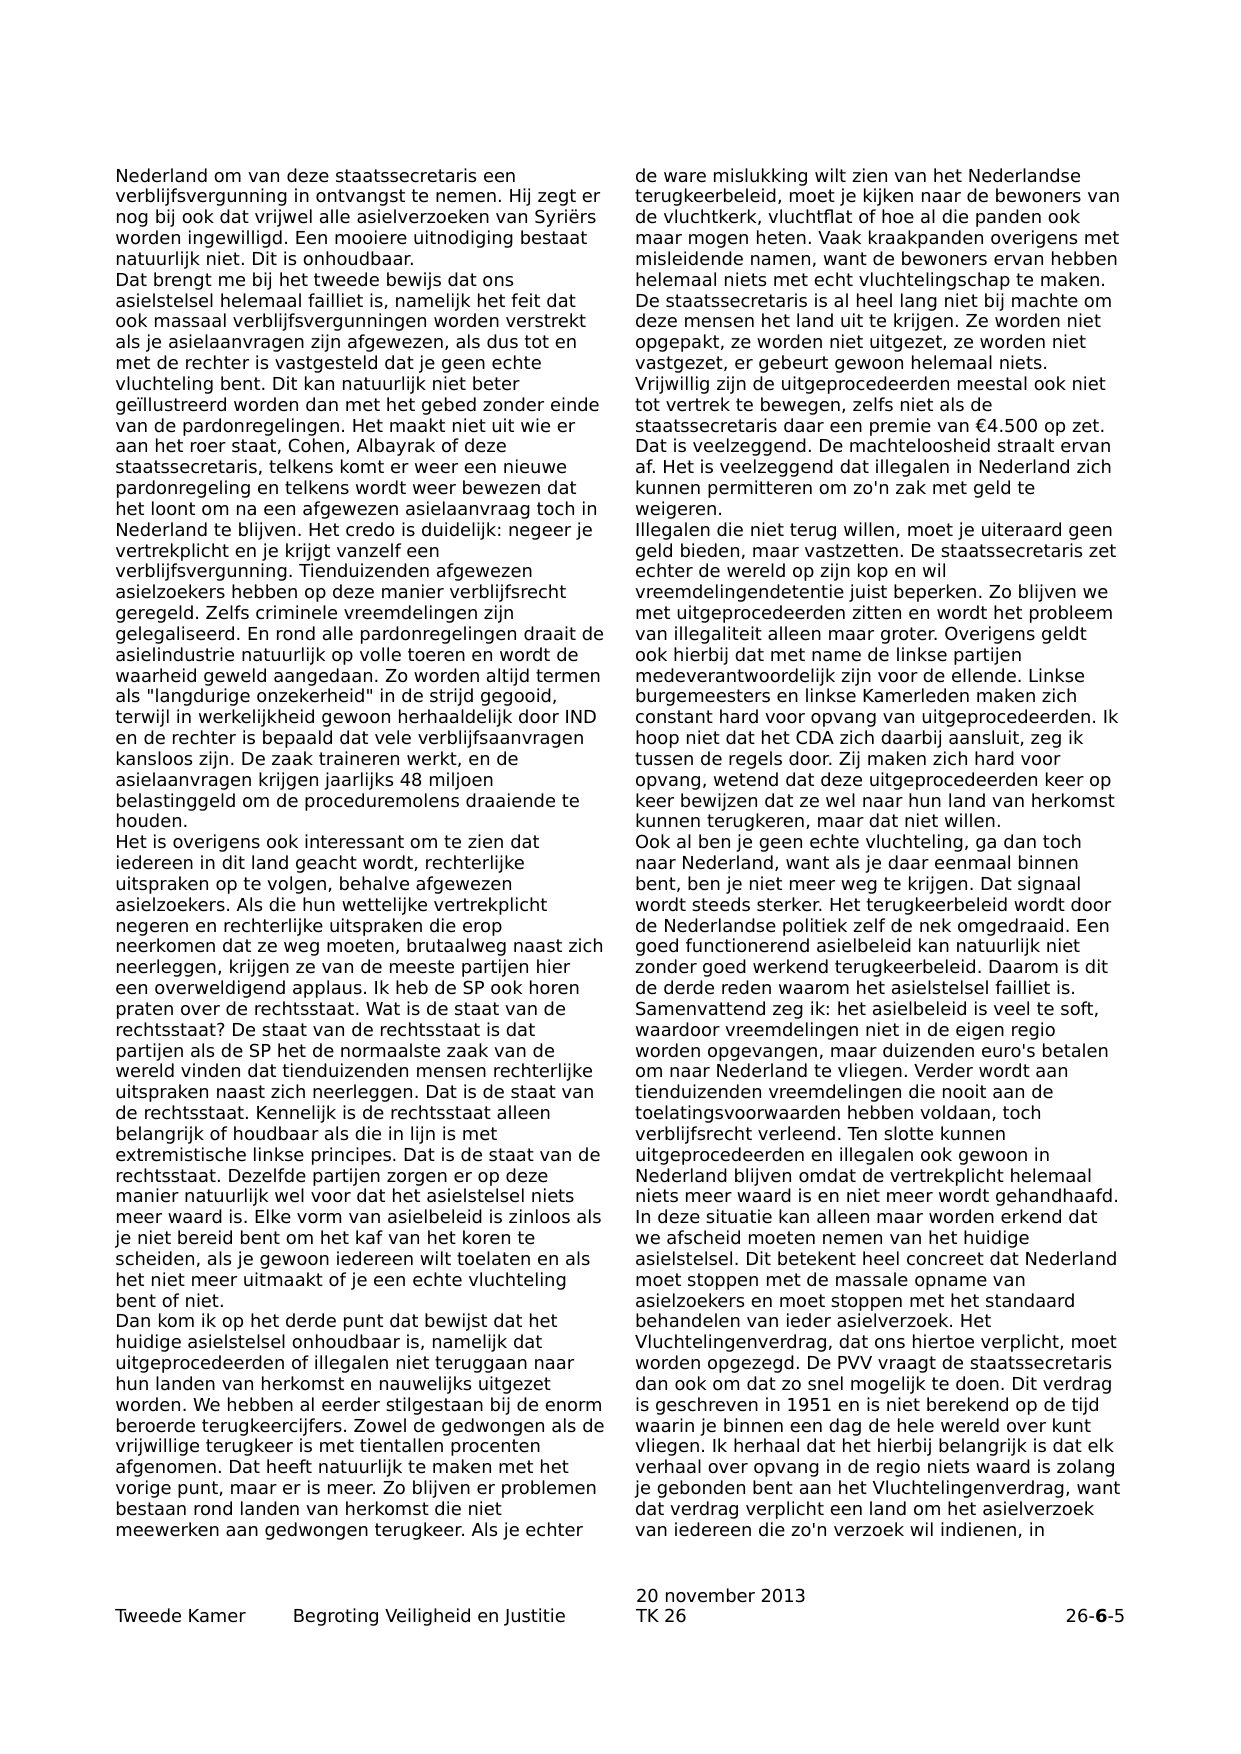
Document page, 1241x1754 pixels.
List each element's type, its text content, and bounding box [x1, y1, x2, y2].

text Samenvattend zeg ik: het asielbeleid is veel te soft, waardoor vreemdelingen niet in de eigen regio worden opgevangen, maar duizenden euro's betalen om naar Nederland te vliegen. Verder wordt aan tienduizenden vreemdelingen die nooit aan de toelatingsvoorwaarden hebben voldaan, toch verblijfsrecht verleend. Ten slotte kunnen uitgeprocedeerden en illegalen ook gewoon in Nederland blijven omdat de vertrekplicht helemaal niets meer waard is en niet meer wordt gehandhaafd. [635, 999, 1125, 1207]
text Dat brengt me bij het tweede bewijs dat ons asielstelsel helemaal failliet is, namelijk het feit dat ook massaal verblijfsvergunningen worden verstrekt als je asielaanvragen zijn afgewezen, als dus tot en met de rechter is vastgesteld dat je geen echte vluchteling bent. Dit kan natuurlijk niet beter geïllustreerd worden dan met het gebed zonder einde van de pardonregelingen. Het maakt niet uit wie er aan het roer staat, Cohen, Albayrak of deze staatssecretaris, telkens komt er weer een nieuwe pardonregeling en telkens wordt weer bewezen dat het loont om na een afgewezen asielaanvraag toch in Nederland te blijven. Het credo is duidelijk: negeer je vertrekplicht en je krijgt vanzelf een verblijfsvergunning. Tienduizenden afgewezen asielzoekers hebben op deze manier verblijfsrecht geregeld. Zelfs criminele vreemdelingen zijn gelegaliseerd. En rond alle pardonregelingen draait de asielindustrie natuurlijk op volle toeren en wordt de waarheid geweld aangedaan. Zo worden altijd termen als "langdurige onzekerheid" in de strijd gegooid, terwijl in werkelijkheid gewoon herhaaldelijk door IND en de rechter is bepaald dat vele verblijfsaanvragen kansloos zijn. De zaak traineren werkt, en de asielaanvragen krijgen jaarlijks 48 miljoen belastinggeld om de proceduremolens draaiende te houden. [115, 269, 605, 832]
text de ware mislukking wilt zien van het Nederlandse terugkeerbeleid, moet je kijken naar de bewoners van de vluchtkerk, vluchtflat of hoe al die panden ook maar mogen heten. Vaak kraakpanden overigens met misleidende namen, want de bewoners ervan hebben helemaal niets met echt vluchtelingschap te maken. De staatssecretaris is al heel lang niet bij machte om deze mensen het land uit te krijgen. Ze worden niet opgepakt, ze worden niet uitgezet, ze worden niet vastgezet, er gebeurt gewoon helemaal niets. Vrijwillig zijn de uitgeprocedeerden meestal ook niet tot vertrek te bewegen, zelfs niet als de staatssecretaris daar een premie van €4.500 op zet. Dat is veelzeggend. De machteloosheid straalt ervan af. Het is veelzeggend dat illegalen in Nederland zich kunnen permitteren om zo'n zak met geld te weigeren. [635, 165, 1125, 519]
text Illegalen die niet terug willen, moet je uiteraard geen geld bieden, maar vastzetten. De staatssecretaris zet echter de wereld op zijn kop en wil vreemdelingendetentie juist beperken. Zo blijven we met uitgeprocedeerden zitten en wordt het probleem van illegaliteit alleen maar groter. Overigens geldt ook hierbij dat met name de linkse partijen medeverantwoordelijk zijn voor de ellende. Linkse burgemeesters en linkse Kamerleden maken zich constant hard voor opvang van uitgeprocedeerden. Ik hoop niet dat het CDA zich daarbij aansluit, zeg ik tussen de regels door. Zij maken zich hard voor opvang, wetend dat deze uitgeprocedeerden keer op keer bewijzen dat ze wel naar hun land van herkomst kunnen terugkeren, maar dat niet willen. [635, 519, 1125, 832]
text In deze situatie kan alleen maar worden erkend dat we afscheid moeten nemen van het huidige asielstelsel. Dit betekent heel concreet dat Nederland moet stoppen met de massale opname van asielzoekers en moet stoppen met het standaard behandelen van ieder asielverzoek. Het Vluchtelingenverdrag, dat ons hiertoe verplicht, moet worden opgezegd. De PVV vraagt de staatssecretaris dan ook om dat zo snel mogelijk te doen. Dit verdrag is geschreven in 1951 en is niet berekend op de tijd waarin je binnen een dag de hele wereld over kunt vliegen. Ik herhaal dat het hierbij belangrijk is dat elk verhaal over opvang in de regio niets waard is zolang je gebonden bent aan het Vluchtelingenverdrag, want dat verdrag verplicht een land om het asielverzoek van iedereen die zo'n verzoek wil indienen, in [635, 1207, 1125, 1540]
text Nederland om van deze staatssecretaris een verblijfsvergunning in ontvangst te nemen. Hij zegt er nog bij ook dat vrijwel alle asielverzoeken van Syriërs worden ingewilligd. Een mooiere uitnodiging bestaat natuurlijk niet. Dit is onhoudbaar. [115, 165, 605, 269]
text Dan kom ik op het derde punt dat bewijst dat het huidige asielstelsel onhoudbaar is, namelijk dat uitgeprocedeerden of illegalen niet teruggaan naar hun landen van herkomst en nauwelijks uitgezet worden. We hebben al eerder stilgestaan bij de enorm beroerde terugkeercijfers. Zowel de gedwongen als de vrijwillige terugkeer is met tientallen procenten afgenomen. Dat heeft natuurlijk te maken met het vorige punt, maar er is meer. Zo blijven er problemen bestaan rond landen van herkomst die niet meewerken aan gedwongen terugkeer. Als je echter [115, 1311, 605, 1540]
text Het is overigens ook interessant om te zien dat iedereen in dit land geacht wordt, rechterlijke uitspraken op te volgen, behalve afgewezen asielzoekers. Als die hun wettelijke vertrekplicht negeren en rechterlijke uitspraken die erop neerkomen dat ze weg moeten, brutaalweg naast zich neerleggen, krijgen ze van de meeste partijen hier een overweldigend applaus. Ik heb de SP ook horen praten over de rechtsstaat. Wat is de staat van de rechtsstaat? De staat van de rechtsstaat is dat partijen als de SP het de normaalste zaak van de wereld vinden dat tienduizenden mensen rechterlijke uitspraken naast zich neerleggen. Dat is de staat van de rechtsstaat. Kennelijk is de rechtsstaat alleen belangrijk of houdbaar als die in lijn is met extremistische linkse principes. Dat is de staat van de rechtsstaat. Dezelfde partijen zorgen er op deze manier natuurlijk wel voor dat het asielstelsel niets meer waard is. Elke vorm van asielbeleid is zinloos als je niet bereid bent om het kaf van het koren te scheiden, als je gewoon iedereen wilt toelaten en als het niet meer uitmaakt of je een echte vluchteling bent of niet. [115, 832, 605, 1311]
text Ook al ben je geen echte vluchteling, ga dan toch naar Nederland, want als je daar eenmaal binnen bent, ben je niet meer weg te krijgen. Dat signaal wordt steeds sterker. Het terugkeerbeleid wordt door de Nederlandse politiek zelf de nek omgedraaid. Een goed functionerend asielbeleid kan natuurlijk niet zonder goed werkend terugkeerbeleid. Daarom is dit de derde reden waarom het asielstelsel failliet is. [635, 832, 1125, 999]
